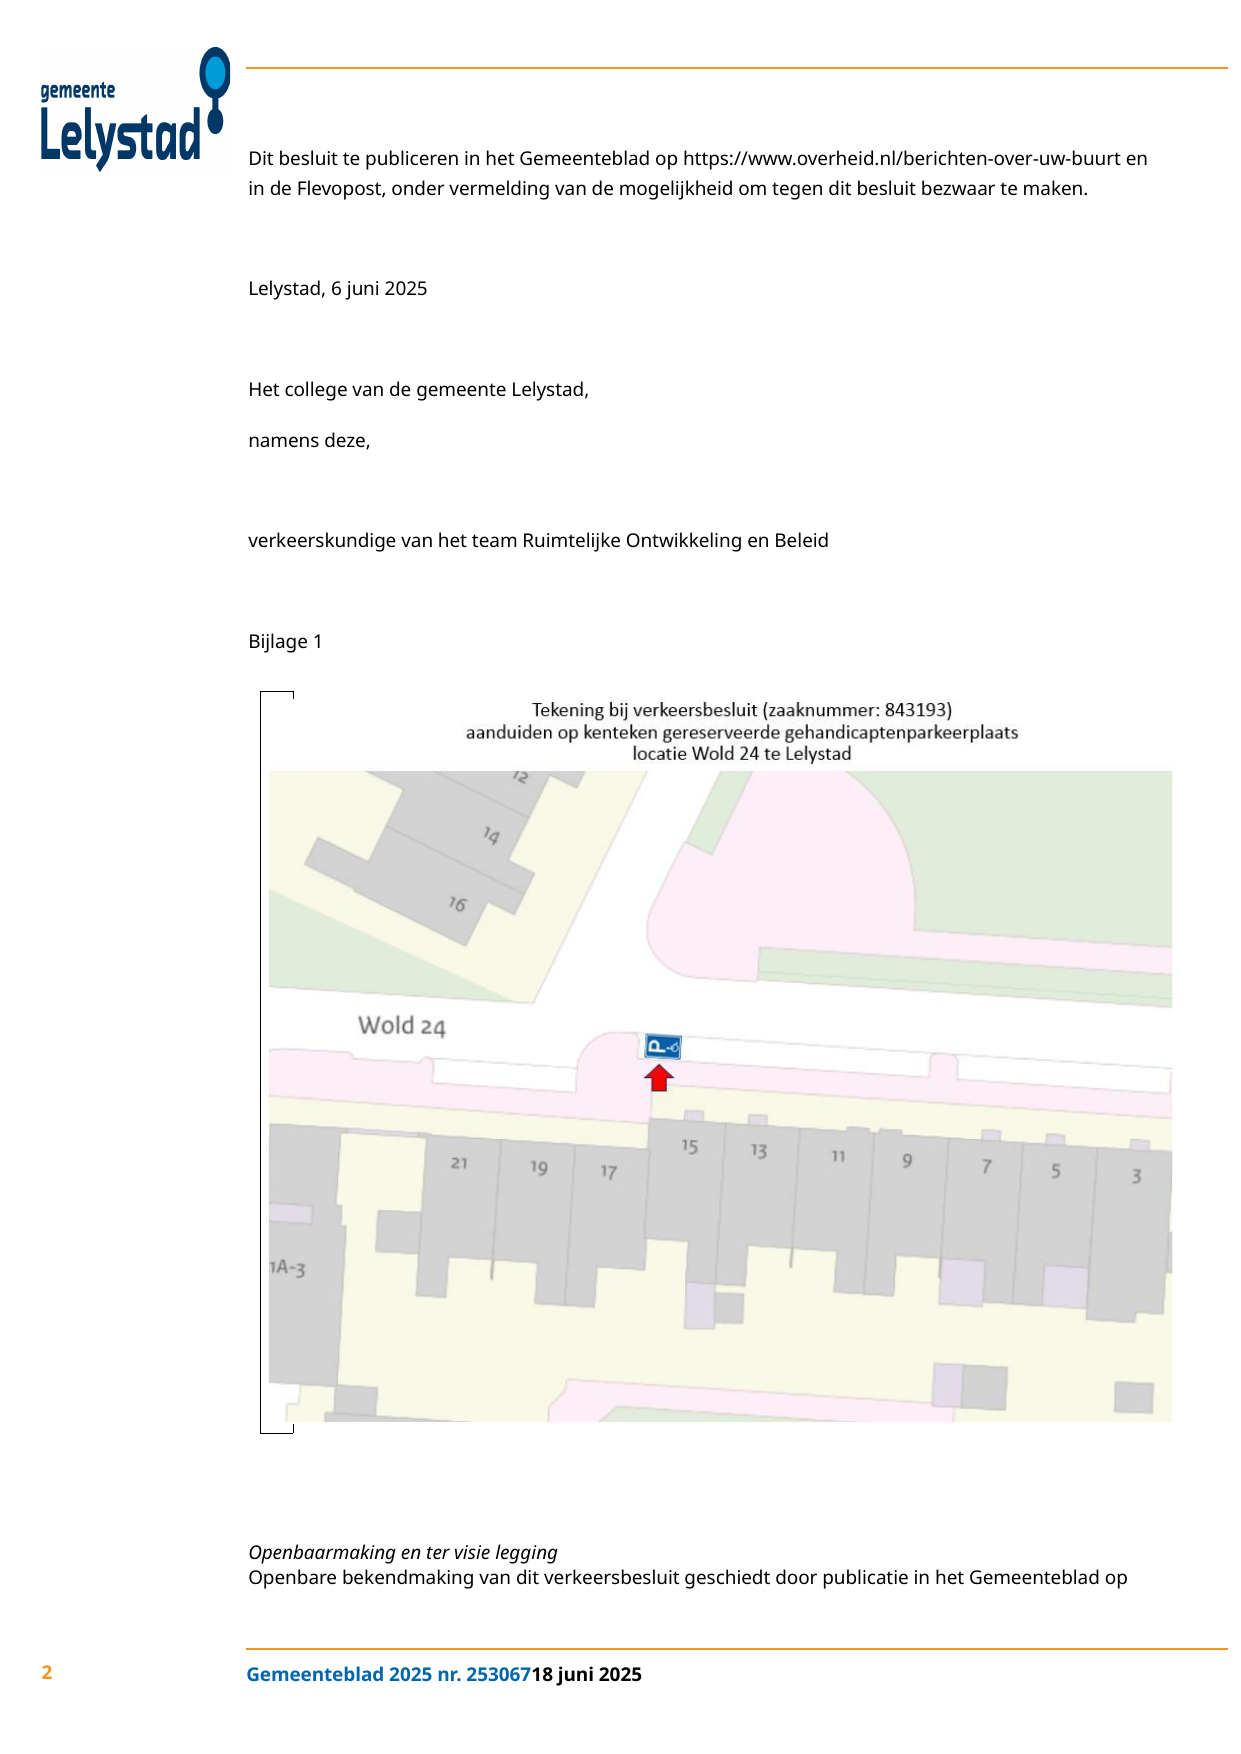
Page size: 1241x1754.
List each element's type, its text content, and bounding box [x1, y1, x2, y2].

text Openbaarmaking en ter visie legging [248, 1539, 1152, 1564]
text Openbare bekendmaking van dit verkeersbesluit geschiedt door publicatie in het Gemeenteblad op [248, 1564, 1152, 1590]
text verkeerskundige van het team Ruimtelijke Ontwikkeling en Beleid [248, 528, 1152, 553]
picture [268, 699, 1173, 1424]
text Lelystad, 6 juni 2025 [248, 276, 1152, 301]
text Dit besluit te publiceren in het Gemeenteblad op https://www.overheid.nl/berichten-over-uw-buurt en in de Flevopost, onder vermelding van de mogelijkheid om tegen dit besluit bezwaar te maken. [248, 145, 1152, 201]
text Het college van de gemeente Lelystad, [248, 376, 1152, 402]
text Bijlage 1 [248, 628, 1152, 654]
text namens deze, [248, 427, 1152, 453]
picture [41, 47, 231, 172]
